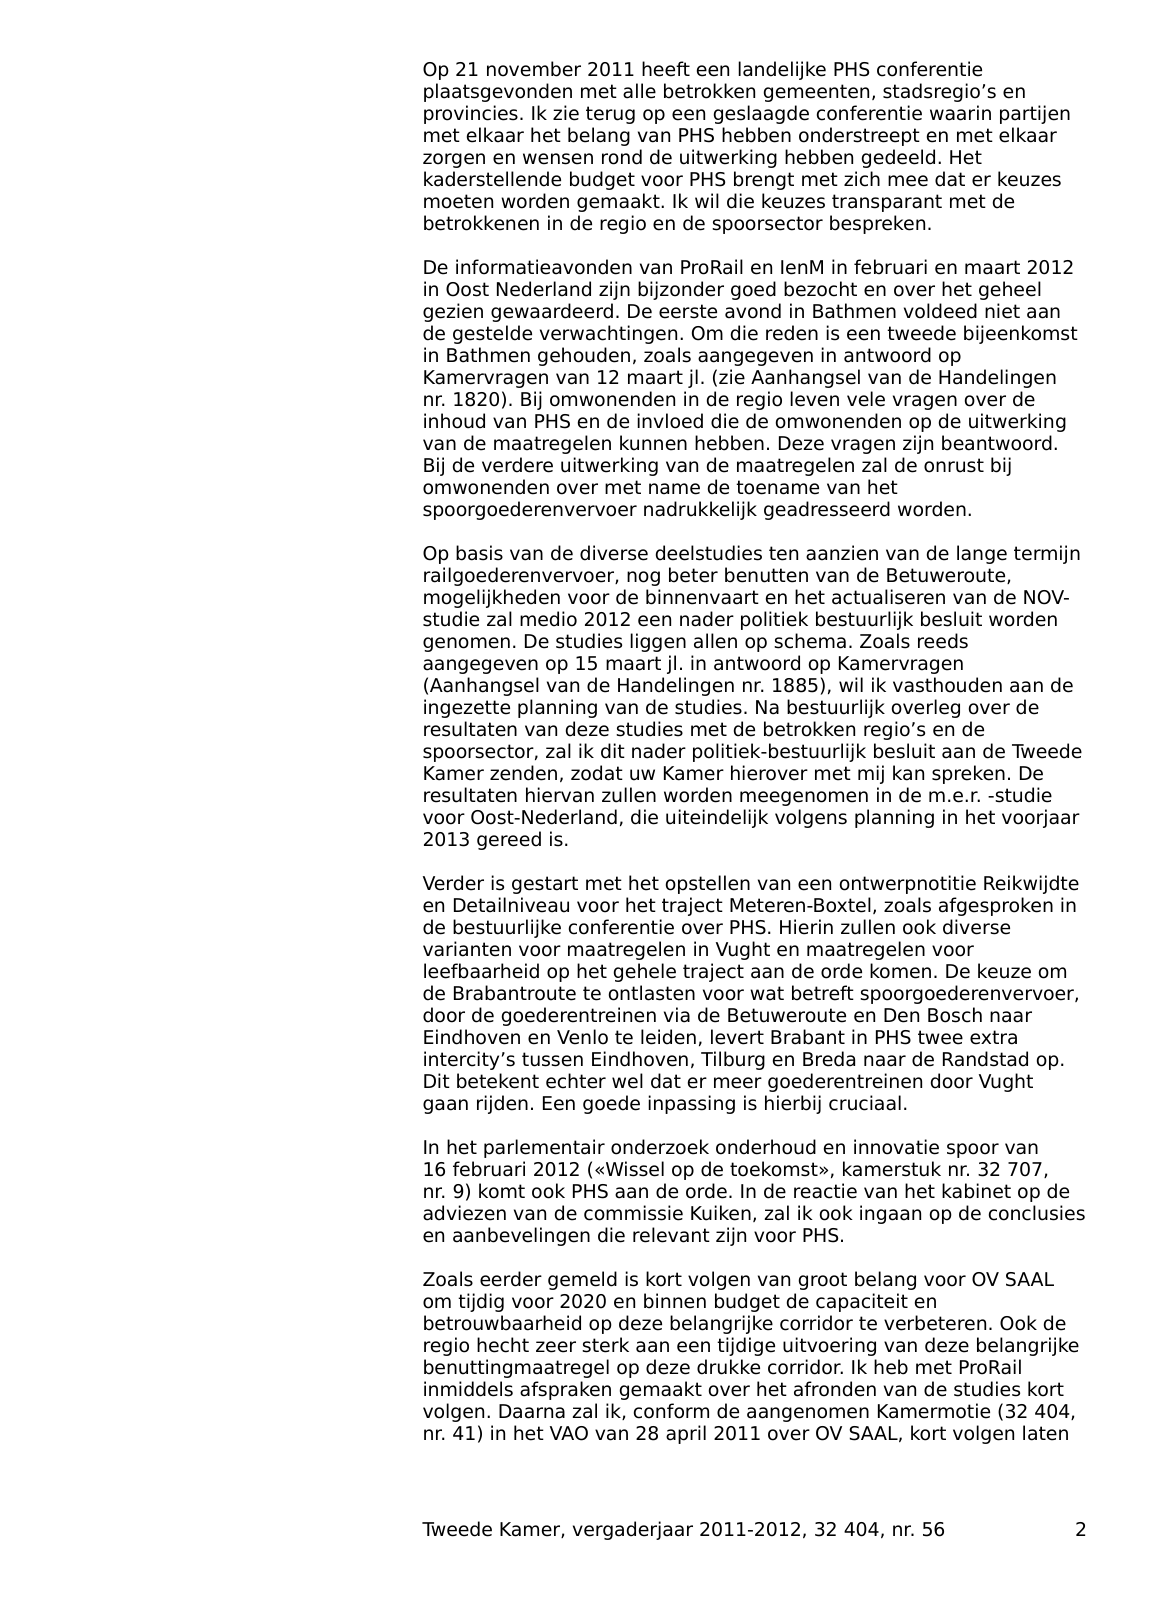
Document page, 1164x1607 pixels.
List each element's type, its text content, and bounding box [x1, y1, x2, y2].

text Verder is gestart met het opstellen van een ontwerpnotitie Reikwijdte en Detailniveau voor het traject Meteren-Boxtel, zoals afgesproken in de bestuurlijke conferentie over PHS. Hierin zullen ook diverse varianten voor maatregelen in Vught en maatregelen voor leefbaarheid op het gehele traject aan de orde komen. De keuze om de Brabantroute te ontlasten voor wat betreft spoorgoederenvervoer, door de goederentreinen via de Betuweroute en Den Bosch naar Eindhoven en Venlo te leiden, levert Brabant in PHS twee extra intercity’s tussen Eindhoven, Tilburg en Breda naar de Randstad op. Dit betekent echter wel dat er meer goederentreinen door Vught gaan rijden. Een goede inpassing is hierbij cruciaal. [422, 873, 1087, 1115]
text In het parlementair onderzoek onderhoud en innovatie spoor van 16 februari 2012 («Wissel op de toekomst», kamerstuk nr. 32 707, nr. 9) komt ook PHS aan de orde. In de reactie van het kabinet op de adviezen van de commissie Kuiken, zal ik ook ingaan op de conclusies en aanbevelingen die relevant zijn voor PHS. [422, 1137, 1087, 1247]
text Op basis van de diverse deelstudies ten aanzien van de lange termijn railgoederenvervoer, nog beter benutten van de Betuweroute, mogelijkheden voor de binnenvaart en het actualiseren van de NOV-studie zal medio 2012 een nader politiek bestuurlijk besluit worden genomen. De studies liggen allen op schema. Zoals reeds aangegeven op 15 maart jl. in antwoord op Kamervragen (Aanhangsel van de Handelingen nr. 1885), wil ik vasthouden aan de ingezette planning van de studies. Na bestuurlijk overleg over de resultaten van deze studies met de betrokken regio’s en de spoorsector, zal ik dit nader politiek-bestuurlijk besluit aan de Tweede Kamer zenden, zodat uw Kamer hierover met mij kan spreken. De resultaten hiervan zullen worden meegenomen in de m.e.r. -studie voor Oost-Nederland, die uiteindelijk volgens planning in het voorjaar 2013 gereed is. [422, 543, 1087, 851]
text De informatieavonden van ProRail en IenM in februari en maart 2012 in Oost Nederland zijn bijzonder goed bezocht en over het geheel gezien gewaardeerd. De eerste avond in Bathmen voldeed niet aan de gestelde verwachtingen. Om die reden is een tweede bijeenkomst in Bathmen gehouden, zoals aangegeven in antwoord op Kamervragen van 12 maart jl. (zie Aanhangsel van de Handelingen nr. 1820). Bij omwonenden in de regio leven vele vragen over de inhoud van PHS en de invloed die de omwonenden op de uitwerking van de maatregelen kunnen hebben. Deze vragen zijn beantwoord. Bij de verdere uitwerking van de maatregelen zal de onrust bij omwonenden over met name de toename van het spoorgoederenvervoer nadrukkelijk geadresseerd worden. [422, 257, 1087, 521]
text Op 21 november 2011 heeft een landelijke PHS conferentie plaatsgevonden met alle betrokken gemeenten, stadsregio’s en provincies. Ik zie terug op een geslaagde conferentie waarin partijen met elkaar het belang van PHS hebben onderstreept en met elkaar zorgen en wensen rond de uitwerking hebben gedeeld. Het kaderstellende budget voor PHS brengt met zich mee dat er keuzes moeten worden gemaakt. Ik wil die keuzes transparant met de betrokkenen in de regio en de spoorsector bespreken. [422, 59, 1087, 235]
text Zoals eerder gemeld is kort volgen van groot belang voor OV SAAL om tijdig voor 2020 en binnen budget de capaciteit en betrouwbaarheid op deze belangrijke corridor te verbeteren. Ook de regio hecht zeer sterk aan een tijdige uitvoering van deze belangrijke benuttingmaatregel op deze drukke corridor. Ik heb met ProRail inmiddels afspraken gemaakt over het afronden van de studies kort volgen. Daarna zal ik, conform de aangenomen Kamermotie (32 404, nr. 41) in het VAO van 28 april 2011 over OV SAAL, kort volgen laten [422, 1269, 1087, 1445]
